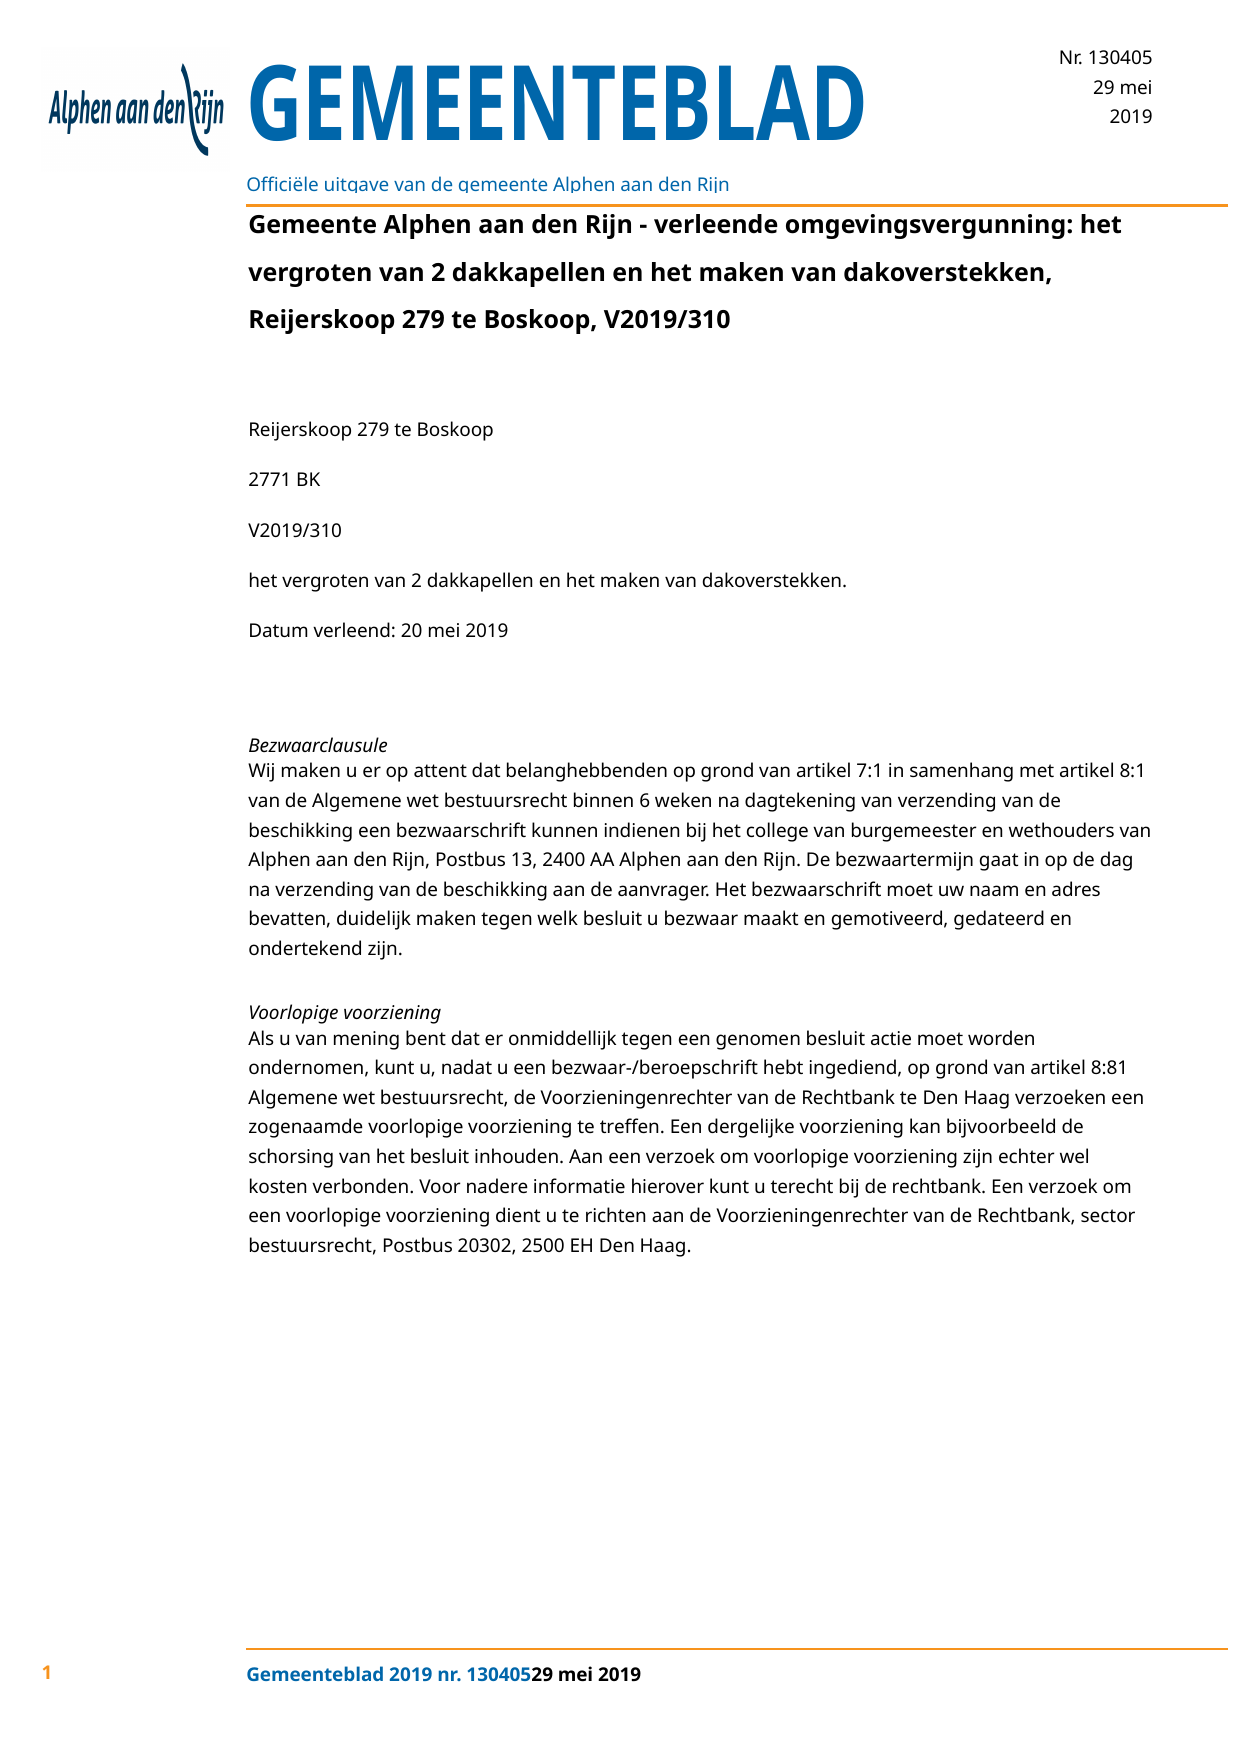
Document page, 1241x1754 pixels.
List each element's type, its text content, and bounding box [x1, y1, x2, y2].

text Wij maken u er op attent dat belanghebbenden op grond van artikel 7:1 in samenhang met artikel 8:1 van de Algemene wet bestuursrecht binnen 6 weken na dagtekening van verzending van de beschikking een bezwaarschrift kunnen indienen bij het college van burgemeester en wethouders van Alphen aan den Rijn, Postbus 13, 2400 AA Alphen aan den Rijn. De bezwaartermijn gaat in op de dag na verzending van de beschikking aan de aanvrager. Het bezwaarschrift moet uw naam en adres bevatten, duidelijk maken tegen welk besluit u bezwaar maakt en gemotiveerd, gedateerd en ondertekend zijn. [248, 758, 1152, 961]
text Gemeente Alphen aan den Rijn - verleende omgevingsvergunning: het vergroten van 2 dakkapellen en het maken van dakoverstekken, Reijerskoop 279 te Boskoop, V2019/310 [248, 207, 1152, 336]
text Voorlopige voorziening [248, 999, 1152, 1025]
text 2771 BK [248, 466, 1152, 492]
text het vergroten van 2 dakkapellen en het maken van dakoverstekken. [248, 567, 1152, 593]
text Datum verleend: 20 mei 2019 [248, 618, 1152, 643]
text V2019/310 [248, 517, 1152, 542]
text Als u van mening bent dat er onmiddellijk tegen een genomen besluit actie moet worden ondernomen, kunt u, nadat u een bezwaar-/beroepschrift hebt ingediend, op grond van artikel 8:81 Algemene wet bestuursrecht, de Voorzieningenrechter van de Rechtbank te Den Haag verzoeken een zogenaamde voorlopige voorziening te treffen. Een dergelijke voorziening kan bijvoorbeeld de schorsing van het besluit inhouden. Aan een verzoek om voorlopige voorziening zijn echter wel kosten verbonden. Voor nadere informatie hierover kunt u terecht bij de rechtbank. Een verzoek om een voorlopige voorziening dient u te richten aan de Voorzieningenrechter van de Rechtbank, sector bestuursrecht, Postbus 20302, 2500 EH Den Haag. [248, 1025, 1152, 1258]
text Bezwaarclausule [248, 732, 1152, 758]
picture [41, 47, 231, 172]
text Reijerskoop 279 te Boskoop [248, 416, 1152, 442]
